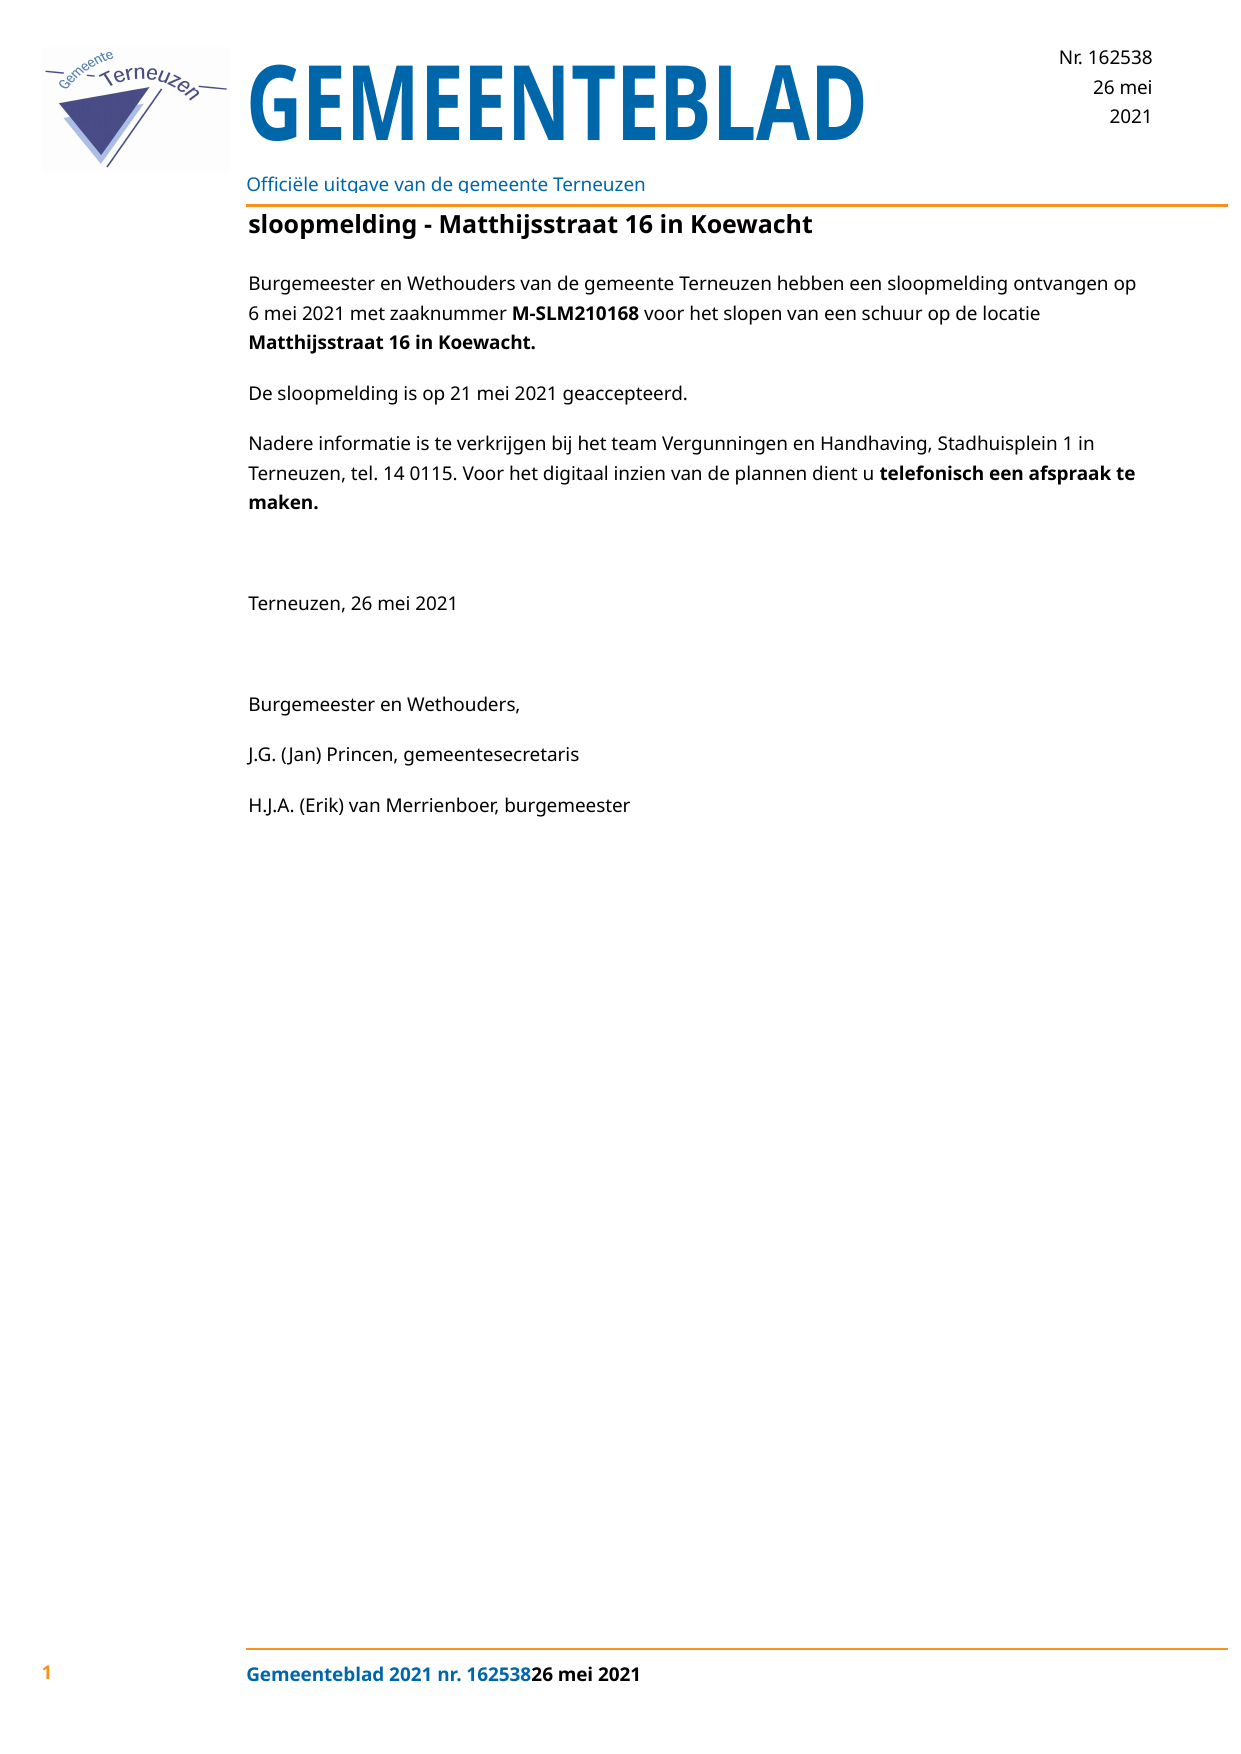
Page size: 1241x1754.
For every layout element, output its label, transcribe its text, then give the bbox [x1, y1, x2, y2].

text sloopmelding - Matthijsstraat 16 in Koewacht [248, 207, 1152, 241]
text Burgemeester en Wethouders, [248, 691, 1152, 717]
text Terneuzen, 26 mei 2021 [248, 590, 1152, 616]
text Nadere informatie is te verkrijgen bij het team Vergunningen en Handhaving, Stadhuisplein 1 in Terneuzen, tel. 14 0115. Voor het digitaal inzien van de plannen dient u telefonisch een afspraak te maken. [248, 430, 1152, 515]
picture [41, 47, 231, 172]
text H.J.A. (Erik) van Merrienboer, burgemeester [248, 792, 1152, 818]
text J.G. (Jan) Princen, gemeentesecretaris [248, 742, 1152, 767]
text Burgemeester en Wethouders van de gemeente Terneuzen hebben een sloopmelding ontvangen op 6 mei 2021 met zaaknummer M-SLM210168 voor het slopen van een schuur op de locatie Matthijsstraat 16 in Koewacht. [248, 270, 1152, 355]
text De sloopmelding is op 21 mei 2021 geaccepteerd. [248, 380, 1152, 406]
